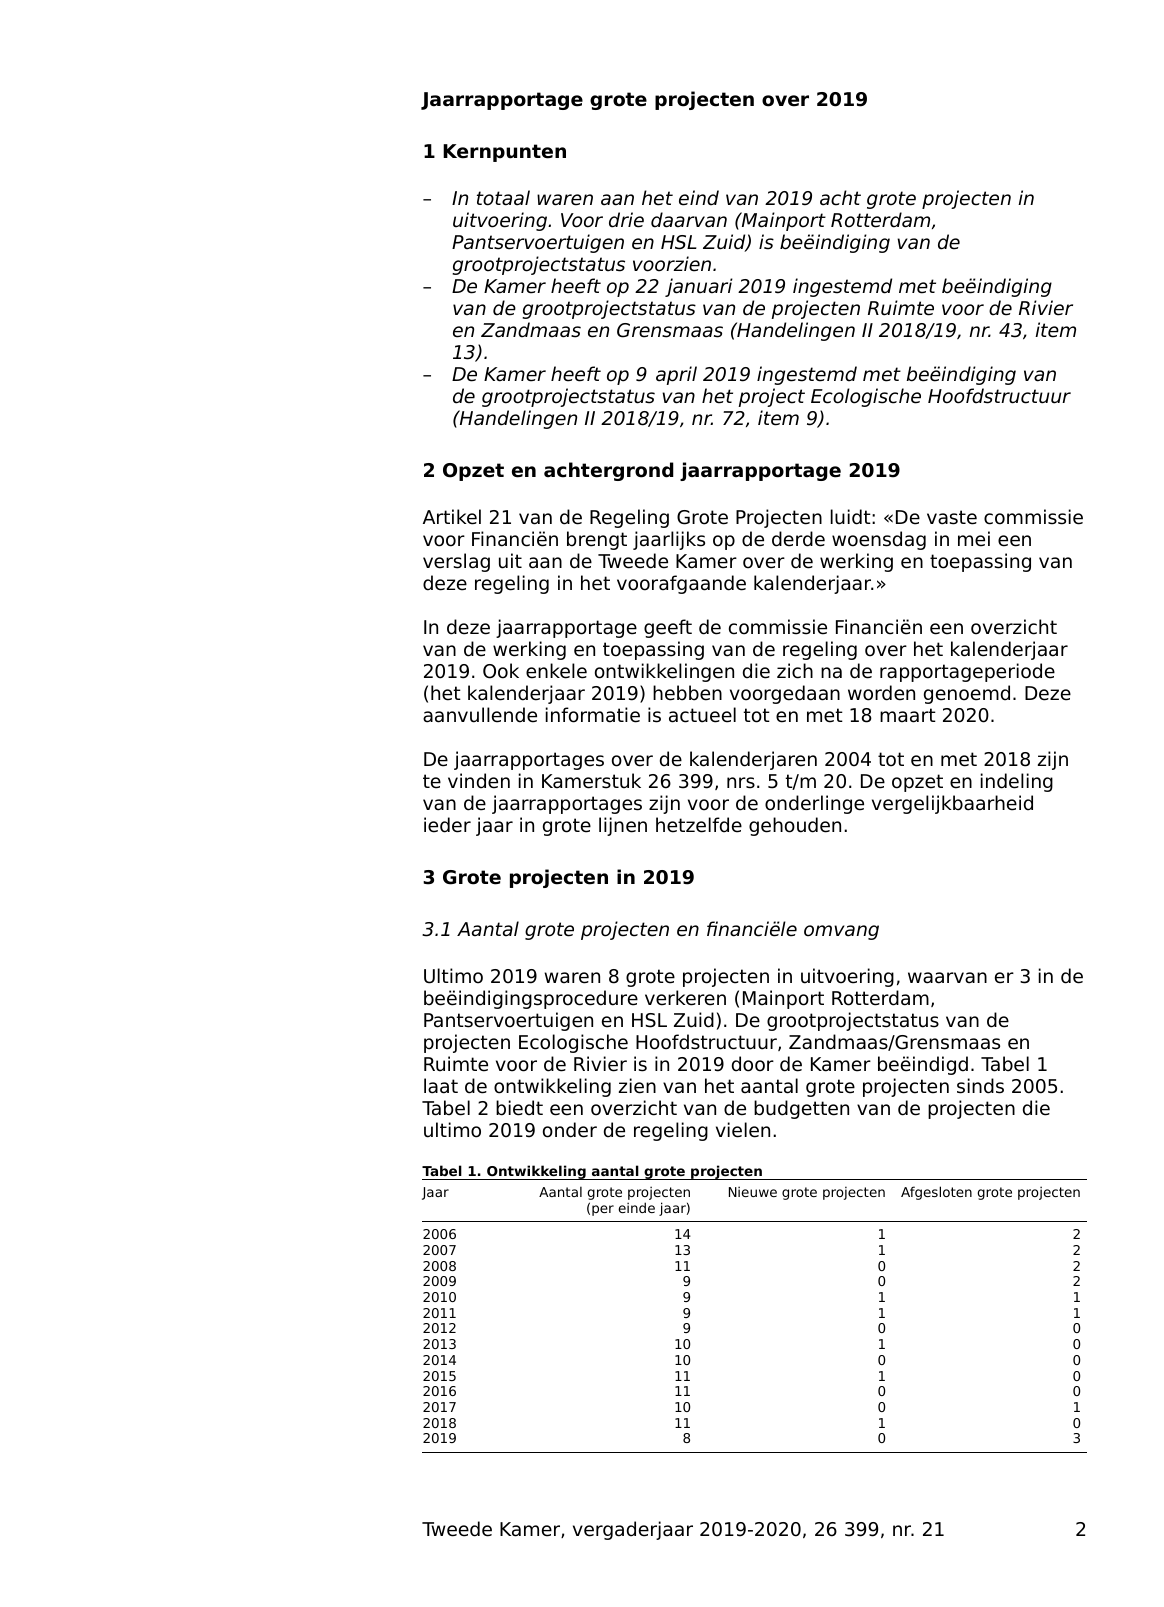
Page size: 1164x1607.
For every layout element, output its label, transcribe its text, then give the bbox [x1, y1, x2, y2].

table_cell 2018 [422, 1416, 502, 1431]
table_cell 11 [502, 1369, 697, 1384]
table_cell 0 [697, 1384, 892, 1400]
table_cell 0 [892, 1416, 1087, 1431]
table_cell 9 [502, 1290, 697, 1306]
table_cell 11 [502, 1258, 697, 1274]
subtitle 3 Grote projecten in 2019 [422, 867, 1087, 889]
text – De Kamer heeft op 22 januari 2019 ingestemd met beëindiging van de grootprojectstatus van de projecten Ruimte voor de Rivier en Zandmaas en Grensmaas (Handelingen II 2018/19, nr. 43, item 13). [422, 276, 1087, 364]
table_cell 1 [697, 1416, 892, 1431]
table_cell 0 [892, 1353, 1087, 1368]
table_cell 2013 [422, 1337, 502, 1353]
text – De Kamer heeft op 9 april 2019 ingestemd met beëindiging van de grootprojectstatus van het project Ecologische Hoofdstructuur (Handelingen II 2018/19, nr. 72, item 9). [422, 364, 1087, 430]
table_cell 2 [892, 1274, 1087, 1290]
table_cell 2011 [422, 1306, 502, 1321]
table_cell 13 [502, 1243, 697, 1258]
table_cell 11 [502, 1416, 697, 1431]
table_cell 2007 [422, 1243, 502, 1258]
table_cell 2019 [422, 1431, 502, 1452]
table_cell 2 [892, 1222, 1087, 1243]
table_cell 3 [892, 1431, 1087, 1452]
table_cell 0 [697, 1274, 892, 1290]
table_cell 8 [502, 1431, 697, 1452]
table_cell 11 [502, 1384, 697, 1400]
table_cell 14 [502, 1222, 697, 1243]
table_cell 2012 [422, 1321, 502, 1337]
table_cell 1 [697, 1222, 892, 1243]
text Ultimo 2019 waren 8 grote projecten in uitvoering, waarvan er 3 in de beëindigingsprocedure verkeren (Mainport Rotterdam, Pantservoertuigen en HSL Zuid). De grootprojectstatus van de projecten Ecologische Hoofdstructuur, Zandmaas/Grensmaas en Ruimte voor de Rivier is in 2019 door de Kamer beëindigd. Tabel 1 laat de ontwikkeling zien van het aantal grote projecten sinds 2005. Tabel 2 biedt een overzicht van de budgetten van de projecten die ultimo 2019 onder de regeling vielen. [422, 966, 1087, 1142]
table_cell 10 [502, 1400, 697, 1416]
table_cell Aantal grote projecten (per einde jaar) [502, 1180, 697, 1221]
table_cell 2015 [422, 1369, 502, 1384]
table_cell 1 [697, 1290, 892, 1306]
subtitle 1 Kernpunten [422, 141, 1087, 163]
table_cell 9 [502, 1321, 697, 1337]
table_cell 2008 [422, 1258, 502, 1274]
table_cell 2010 [422, 1290, 502, 1306]
table_cell 0 [892, 1321, 1087, 1337]
table_cell 2017 [422, 1400, 502, 1416]
table_cell 0 [697, 1321, 892, 1337]
table_cell 0 [697, 1431, 892, 1452]
table_cell Nieuwe grote projecten [697, 1180, 892, 1221]
table_cell Jaar [422, 1180, 502, 1221]
table_cell 2 [892, 1243, 1087, 1258]
table_header Tabel 1. Ontwikkeling aantal grote projecten [422, 1164, 1087, 1179]
table_cell 0 [697, 1400, 892, 1416]
table_cell 1 [697, 1369, 892, 1384]
table_cell 2009 [422, 1274, 502, 1290]
subtitle Jaarrapportage grote projecten over 2019 [422, 89, 1087, 111]
table_cell 1 [892, 1400, 1087, 1416]
table_cell 2 [892, 1258, 1087, 1274]
table_cell 0 [697, 1353, 892, 1368]
table_cell 1 [892, 1290, 1087, 1306]
table_cell 0 [892, 1337, 1087, 1353]
table_cell 0 [697, 1258, 892, 1274]
table_cell 10 [502, 1337, 697, 1353]
subtitle 2 Opzet en achtergrond jaarrapportage 2019 [422, 460, 1087, 482]
table_cell 9 [502, 1306, 697, 1321]
table_cell 0 [892, 1369, 1087, 1384]
table_cell Afgesloten grote projecten [892, 1180, 1087, 1221]
table_cell 1 [697, 1337, 892, 1353]
text Artikel 21 van de Regeling Grote Projecten luidt: «De vaste commissie voor Financiën brengt jaarlijks op de derde woensdag in mei een verslag uit aan de Tweede Kamer over de werking en toepassing van deze regeling in het voorafgaande kalenderjaar.» [422, 507, 1087, 595]
text – In totaal waren aan het eind van 2019 acht grote projecten in uitvoering. Voor drie daarvan (Mainport Rotterdam, Pantservoertuigen en HSL Zuid) is beëindiging van de grootprojectstatus voorzien. [422, 188, 1087, 276]
table_cell 9 [502, 1274, 697, 1290]
table_cell 0 [892, 1384, 1087, 1400]
table_cell 2006 [422, 1222, 502, 1243]
table_cell 10 [502, 1353, 697, 1368]
text De jaarrapportages over de kalenderjaren 2004 tot en met 2018 zijn te vinden in Kamerstuk 26 399, nrs. 5 t/m 20. De opzet en indeling van de jaarrapportages zijn voor de onderlinge vergelijkbaarheid ieder jaar in grote lijnen hetzelfde gehouden. [422, 749, 1087, 837]
table_cell 1 [697, 1243, 892, 1258]
table_cell 1 [697, 1306, 892, 1321]
table_cell 2014 [422, 1353, 502, 1368]
table_cell 2016 [422, 1384, 502, 1400]
subtitle 3.1 Aantal grote projecten en financiële omvang [422, 919, 1087, 941]
table_cell 1 [892, 1306, 1087, 1321]
text In deze jaarrapportage geeft de commissie Financiën een overzicht van de werking en toepassing van de regeling over het kalenderjaar 2019. Ook enkele ontwikkelingen die zich na de rapportageperiode (het kalenderjaar 2019) hebben voorgedaan worden genoemd. Deze aanvullende informatie is actueel tot en met 18 maart 2020. [422, 617, 1087, 727]
